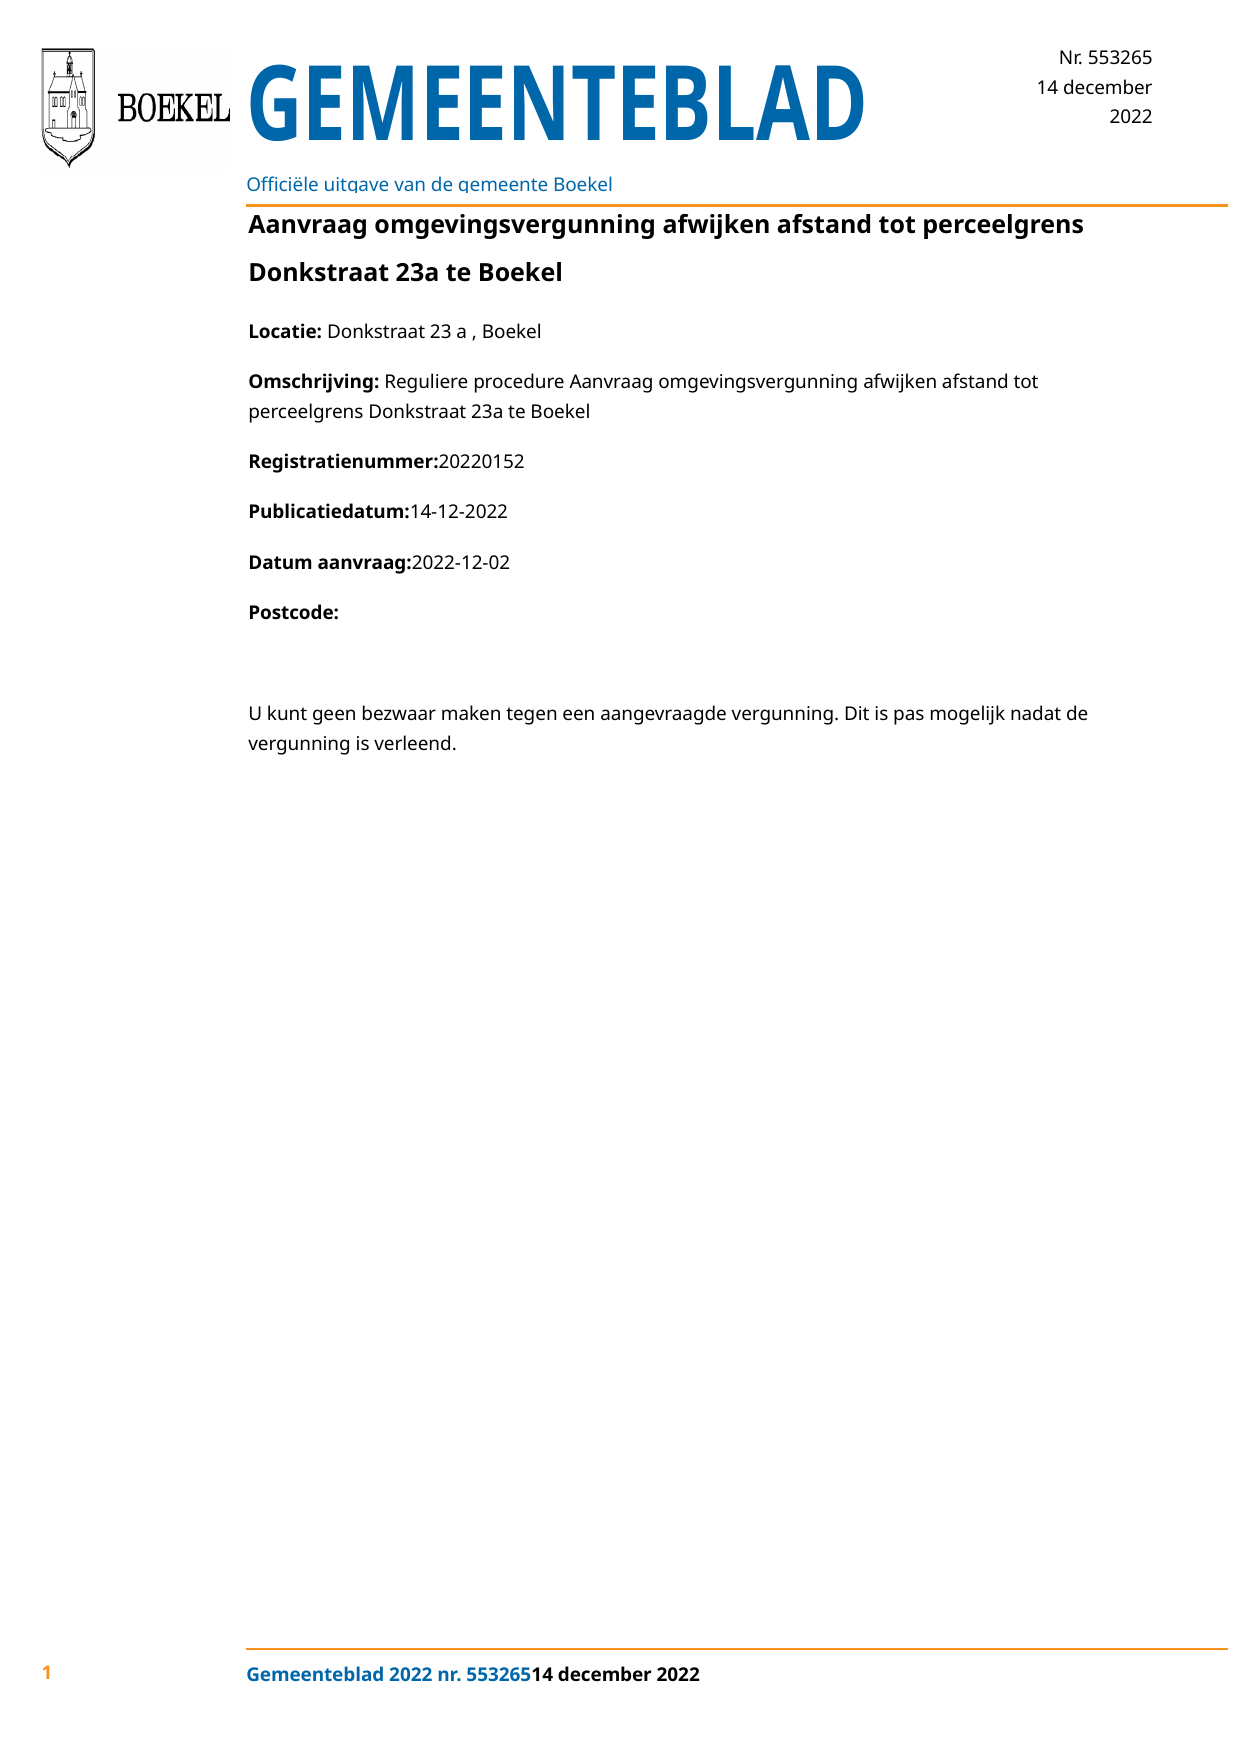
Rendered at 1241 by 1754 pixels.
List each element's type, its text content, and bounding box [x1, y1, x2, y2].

text U kunt geen bezwaar maken tegen een aangevraagde vergunning. Dit is pas mogelijk nadat de vergunning is verleend. [248, 700, 1152, 756]
picture [41, 47, 231, 172]
text Postcode: [248, 599, 1152, 625]
text Aanvraag omgevingsvergunning afwijken afstand tot perceelgrens Donkstraat 23a te Boekel [248, 207, 1152, 288]
text Omschrijving: Reguliere procedure Aanvraag omgevingsvergunning afwijken afstand tot perceelgrens Donkstraat 23a te Boekel [248, 368, 1152, 424]
text Datum aanvraag:2022-12-02 [248, 549, 1152, 575]
text Locatie: Donkstraat 23 a , Boekel [248, 318, 1152, 344]
text Publicatiedatum:14-12-2022 [248, 499, 1152, 524]
text Registratienummer:20220152 [248, 448, 1152, 474]
